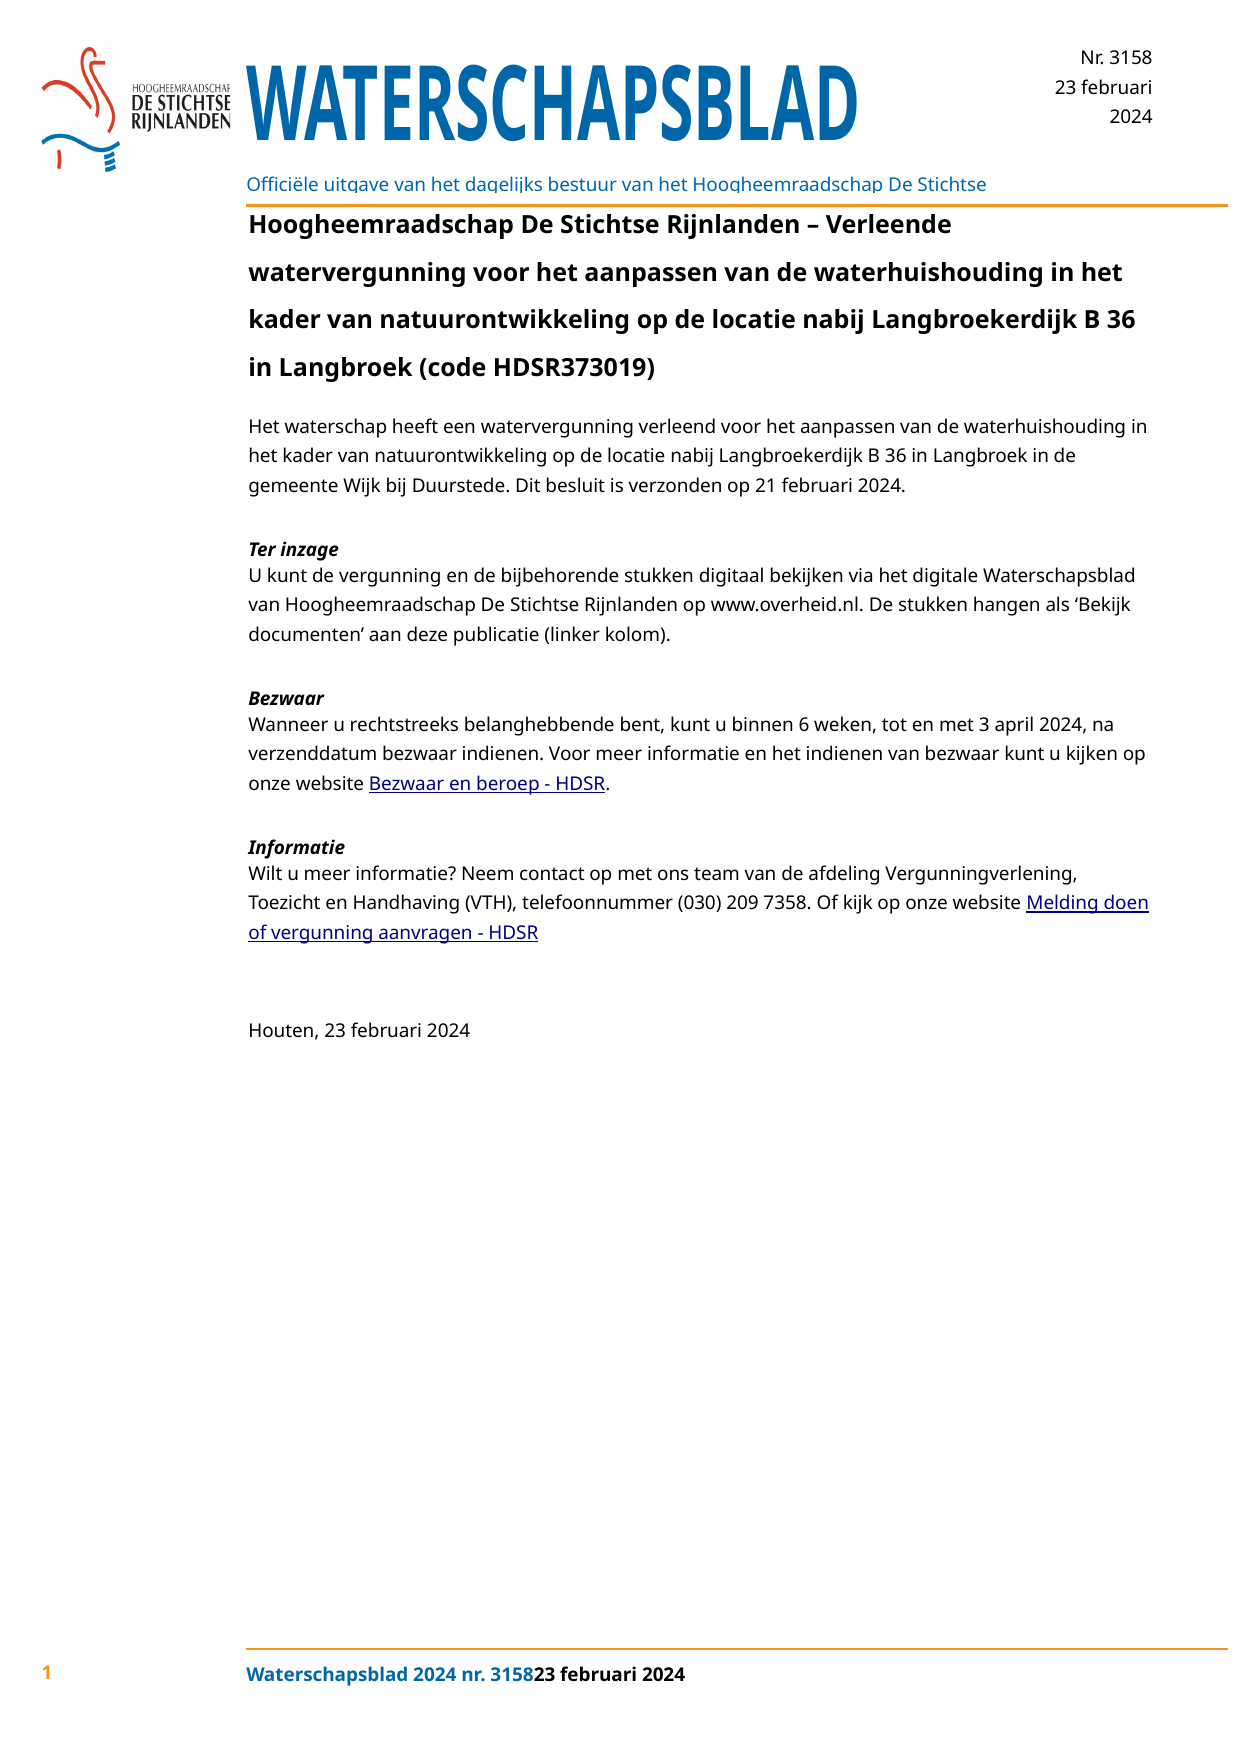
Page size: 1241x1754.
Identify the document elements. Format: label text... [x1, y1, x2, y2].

text Ter inzage [248, 536, 1152, 562]
text Wanneer u rechtstreeks belanghebbende bent, kunt u binnen 6 weken, tot en met 3 april 2024, na verzenddatum bezwaar indienen. Voor meer informatie en het indienen van bezwaar kunt u kijken op onze website Bezwaar en beroep - HDSR. [248, 711, 1152, 796]
text Wilt u meer informatie? Neem contact op met ons team van de afdeling Vergunningverlening, Toezicht en Handhaving (VTH), telefoonnummer (030) 209 7358. Of kijk op onze website Melding doen of vergunning aanvragen - HDSR [248, 860, 1152, 944]
text Informatie [248, 834, 1152, 860]
picture [41, 47, 231, 172]
text Bezwaar [248, 685, 1152, 711]
text Houten, 23 februari 2024 [248, 1017, 1152, 1043]
text U kunt de vergunning en de bijbehorende stukken digitaal bekijken via het digitale Waterschapsblad van Hoogheemraadschap De Stichtse Rijnlanden op www.overheid.nl. De stukken hangen als ‘Bekijk documenten’ aan deze publicatie (linker kolom). [248, 562, 1152, 647]
text Het waterschap heeft een watervergunning verleend voor het aanpassen van de waterhuishouding in het kader van natuurontwikkeling op de locatie nabij Langbroekerdijk B 36 in Langbroek in de gemeente Wijk bij Duurstede. Dit besluit is verzonden op 21 februari 2024. [248, 413, 1152, 498]
text Hoogheemraadschap De Stichtse Rijnlanden – Verleende watervergunning voor het aanpassen van de waterhuishouding in het kader van natuurontwikkeling op de locatie nabij Langbroekerdijk B 36 in Langbroek (code HDSR373019) [248, 207, 1152, 384]
